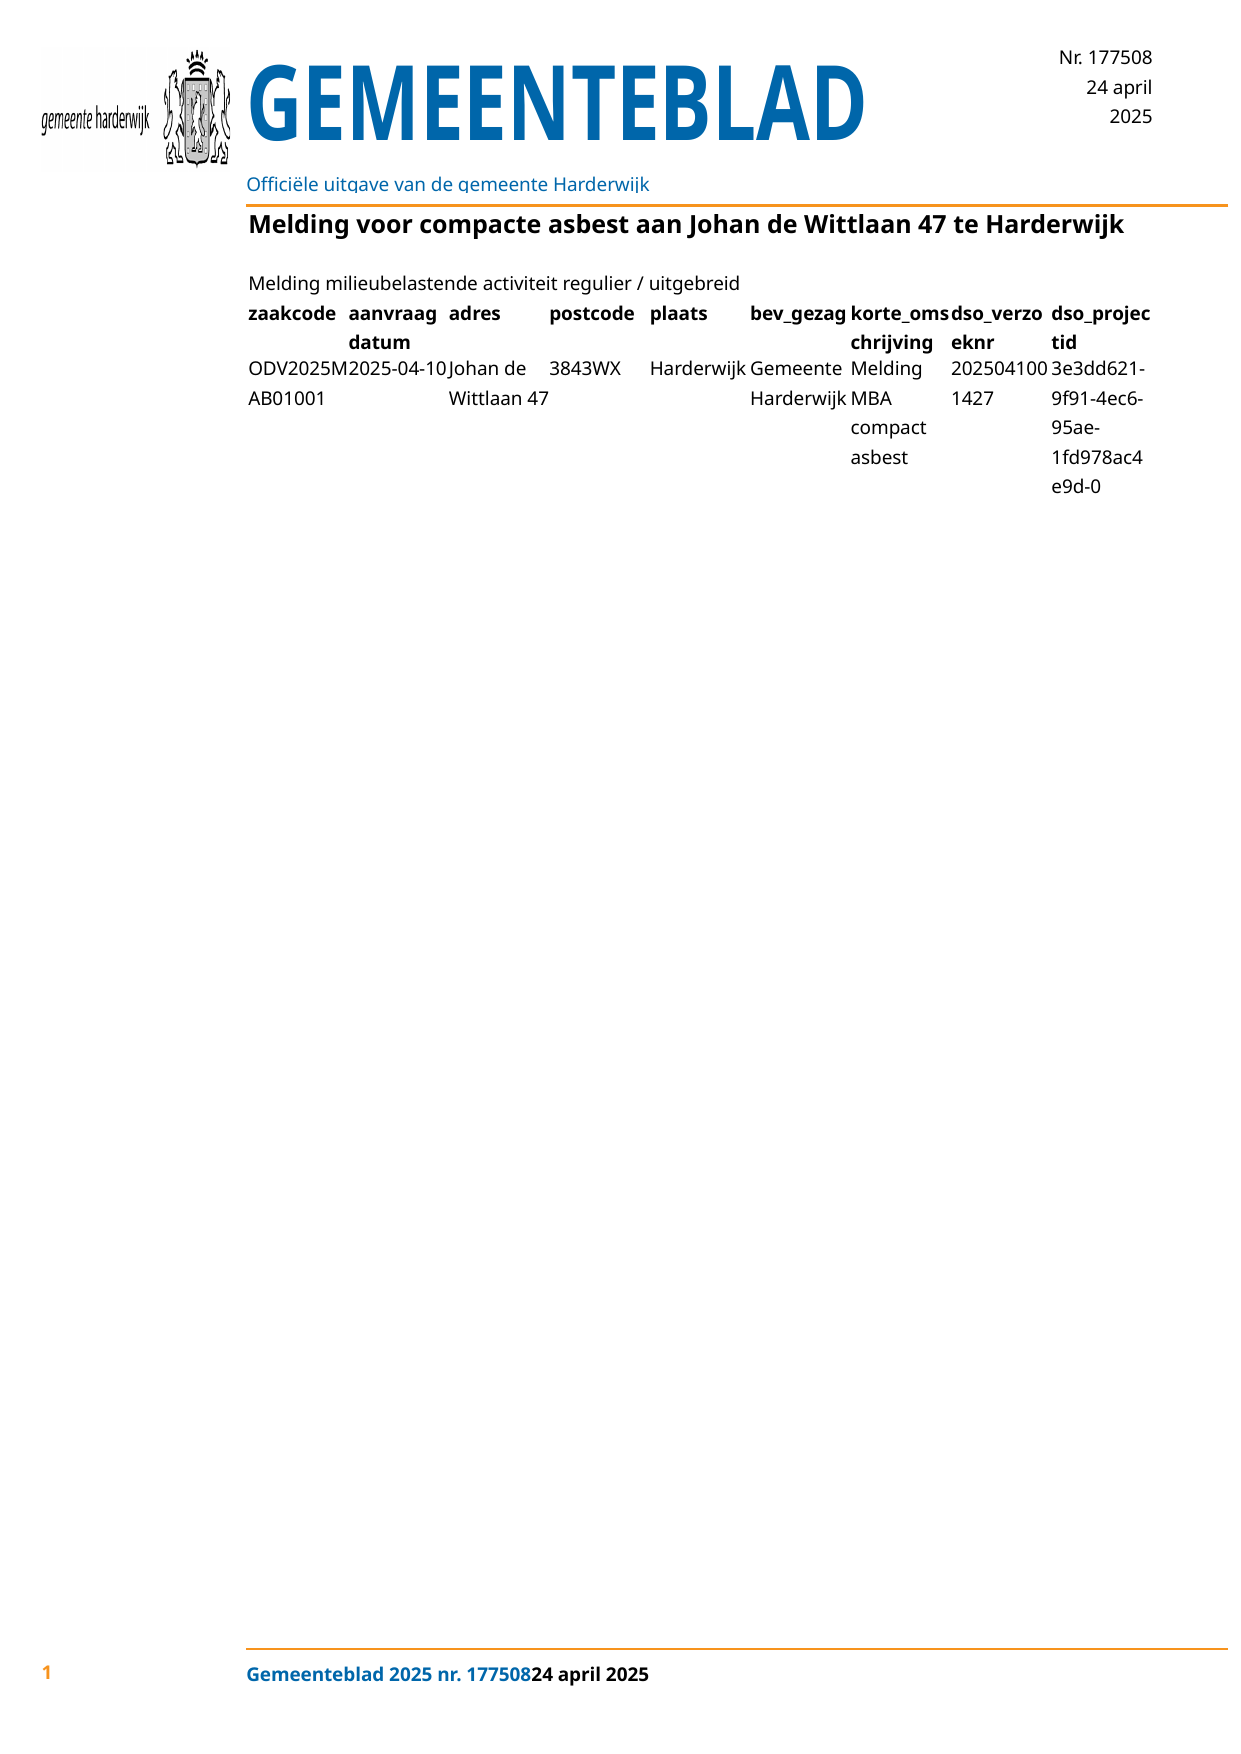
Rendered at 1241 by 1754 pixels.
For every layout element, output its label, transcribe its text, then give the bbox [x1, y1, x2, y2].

table_cell 2025041001427 [951, 355, 1051, 499]
table_header plaats [650, 300, 750, 355]
table_header bev_gezag [750, 300, 850, 355]
table_cell 3e3dd621-9f91-4ec6-95ae-1fd978ac4e9d-0 [1051, 355, 1152, 499]
table_header postcode [549, 300, 649, 355]
table_cell Gemeente Harderwijk [750, 355, 850, 499]
table_header dso_projectid [1051, 300, 1152, 355]
picture [41, 47, 231, 172]
table_header adres [449, 300, 549, 355]
text Melding milieubelastende activiteit regulier / uitgebreid [248, 270, 1152, 296]
text Melding voor compacte asbest aan Johan de Wittlaan 47 te Harderwijk [248, 207, 1152, 241]
table_cell Melding MBA compact asbest [850, 355, 951, 499]
table_cell 2025-04-10 [348, 355, 449, 499]
table_cell Harderwijk [650, 355, 750, 499]
table_header dso_verzoeknr [951, 300, 1051, 355]
table_header korte_omschrijving [850, 300, 951, 355]
table_header zaakcode [248, 300, 348, 355]
table_cell 3843WX [549, 355, 649, 499]
table_cell ODV2025MAB01001 [248, 355, 348, 499]
table_cell Johan de Wittlaan 47 [449, 355, 549, 499]
table_header aanvraagdatum [348, 300, 449, 355]
